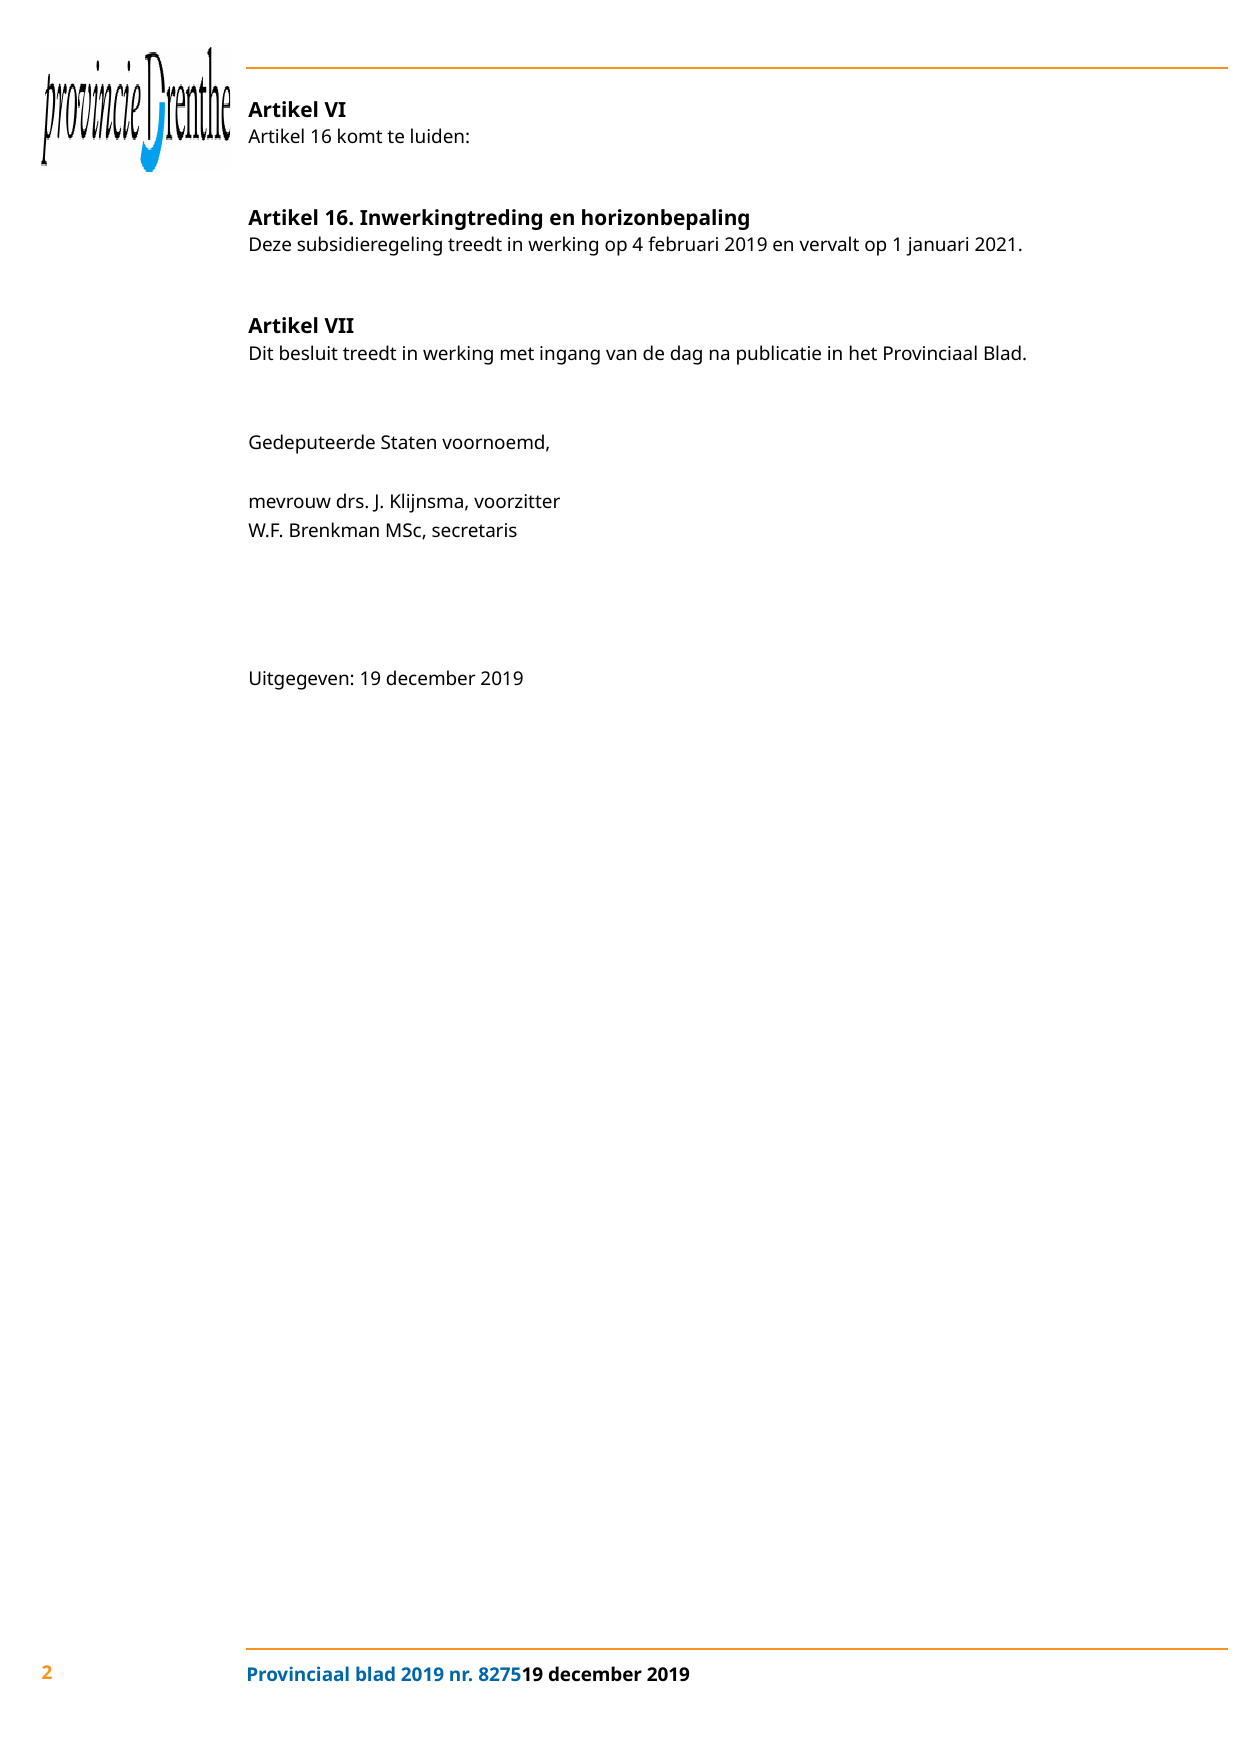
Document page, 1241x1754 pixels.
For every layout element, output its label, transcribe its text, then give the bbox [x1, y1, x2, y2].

text Gedeputeerde Staten voornoemd, [248, 429, 1152, 454]
text Artikel VII [248, 312, 1152, 340]
text Artikel VI [248, 95, 1152, 123]
text Artikel 16. Inwerkingtreding en horizonbepaling [248, 203, 1152, 232]
text Artikel 16 komt te luiden: [248, 123, 1152, 149]
text Uitgegeven: 19 december 2019 [248, 666, 1152, 691]
text mevrouw drs. J. Klijnsma, voorzitter [248, 488, 1152, 514]
text W.F. Brenkman MSc, secretaris [248, 518, 1152, 543]
text Deze subsidieregeling treedt in werking op 4 februari 2019 en vervalt op 1 januari 2021. [248, 232, 1152, 257]
picture [41, 47, 231, 172]
text Dit besluit treedt in werking met ingang van de dag na publicatie in het Provinciaal Blad. [248, 340, 1152, 366]
